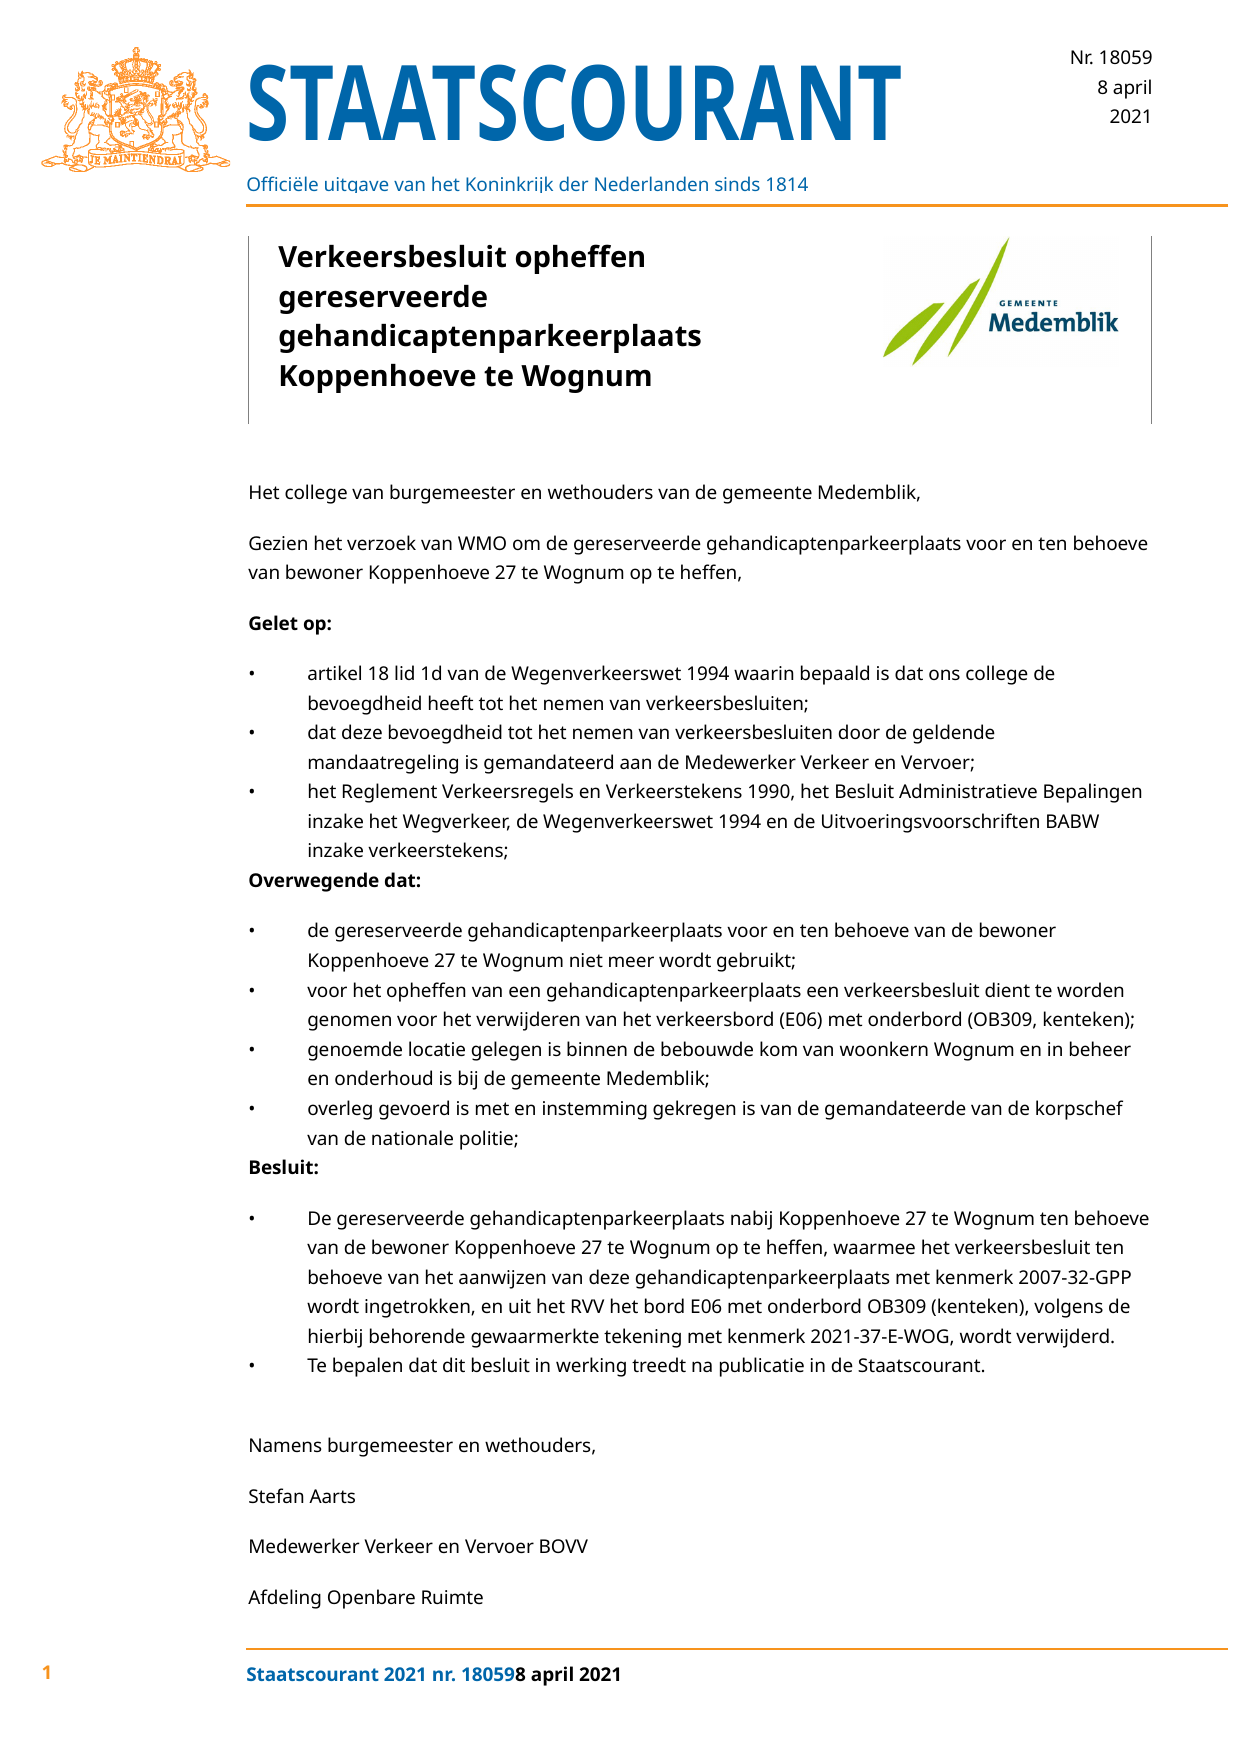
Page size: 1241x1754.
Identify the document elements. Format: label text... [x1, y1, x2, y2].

text Gelet op: [248, 610, 1152, 636]
text Stefan Aarts [248, 1483, 1152, 1509]
list voor het opheffen van een gehandicaptenparkeerplaats een verkeersbesluit dient te worden genomen voor het verwijderen van het verkeersbord (E06) met onderbord (OB309, kenteken); [248, 977, 1152, 1032]
text Afdeling Openbare Ruimte [248, 1584, 1152, 1610]
list de gereserveerde gehandicaptenparkeerplaats voor en ten behoeve van de bewoner Koppenhoeve 27 te Wognum niet meer wordt gebruikt; [248, 918, 1152, 973]
list artikel 18 lid 1d van de Wegenverkeerswet 1994 waarin bepaald is dat ons college de bevoegdheid heeft tot het nemen van verkeersbesluiten; [248, 660, 1152, 716]
text Namens burgemeester en wethouders, [248, 1433, 1152, 1458]
list het Reglement Verkeersregels en Verkeerstekens 1990, het Besluit Administratieve Bepalingen inzake het Wegverkeer, de Wegenverkeerswet 1994 en de Uitvoeringsvoorschriften BABW inzake verkeerstekens; [248, 778, 1152, 863]
table_header [850, 236, 1151, 424]
list Te bepalen dat dit besluit in werking treedt na publicatie in de Staatscourant. [248, 1353, 1152, 1378]
text Besluit: [248, 1154, 1152, 1180]
text Het college van burgemeester en wethouders van de gemeente Medemblik, [248, 479, 1152, 505]
text Overwegende dat: [248, 867, 1152, 893]
list De gereserveerde gehandicaptenparkeerplaats nabij Koppenhoeve 27 te Wognum ten behoeve van de bewoner Koppenhoeve 27 te Wognum op te heffen, waarmee het verkeersbesluit ten behoeve van het aanwijzen van deze gehandicaptenparkeerplaats met kenmerk 2007-32-GPP wordt ingetrokken, en uit het RVV het bord E06 met onderbord OB309 (kenteken), volgens de hierbij behorende gewaarmerkte tekening met kenmerk 2021-37-E-WOG, wordt verwijderd. [248, 1205, 1152, 1349]
picture [882, 236, 1119, 367]
list genoemde locatie gelegen is binnen de bebouwde kom van woonkern Wognum en in beheer en onderhoud is bij de gemeente Medemblik; [248, 1036, 1152, 1091]
list dat deze bevoegdheid tot het nemen van verkeersbesluiten door de geldende mandaatregeling is gemandateerd aan de Medewerker Verkeer en Vervoer; [248, 719, 1152, 775]
table_header Verkeersbesluit opheffen gereserveerde gehandicaptenparkeerplaats Koppenhoeve te Wognum [249, 236, 850, 424]
picture [41, 47, 231, 172]
text Gezien het verzoek van WMO om de gereserveerde gehandicaptenparkeerplaats voor en ten behoeve van bewoner Koppenhoeve 27 te Wognum op te heffen, [248, 530, 1152, 585]
list overleg gevoerd is met en instemming gekregen is van de gemandateerde van de korpschef van de nationale politie; [248, 1095, 1152, 1151]
text Medewerker Verkeer en Vervoer BOVV [248, 1533, 1152, 1559]
